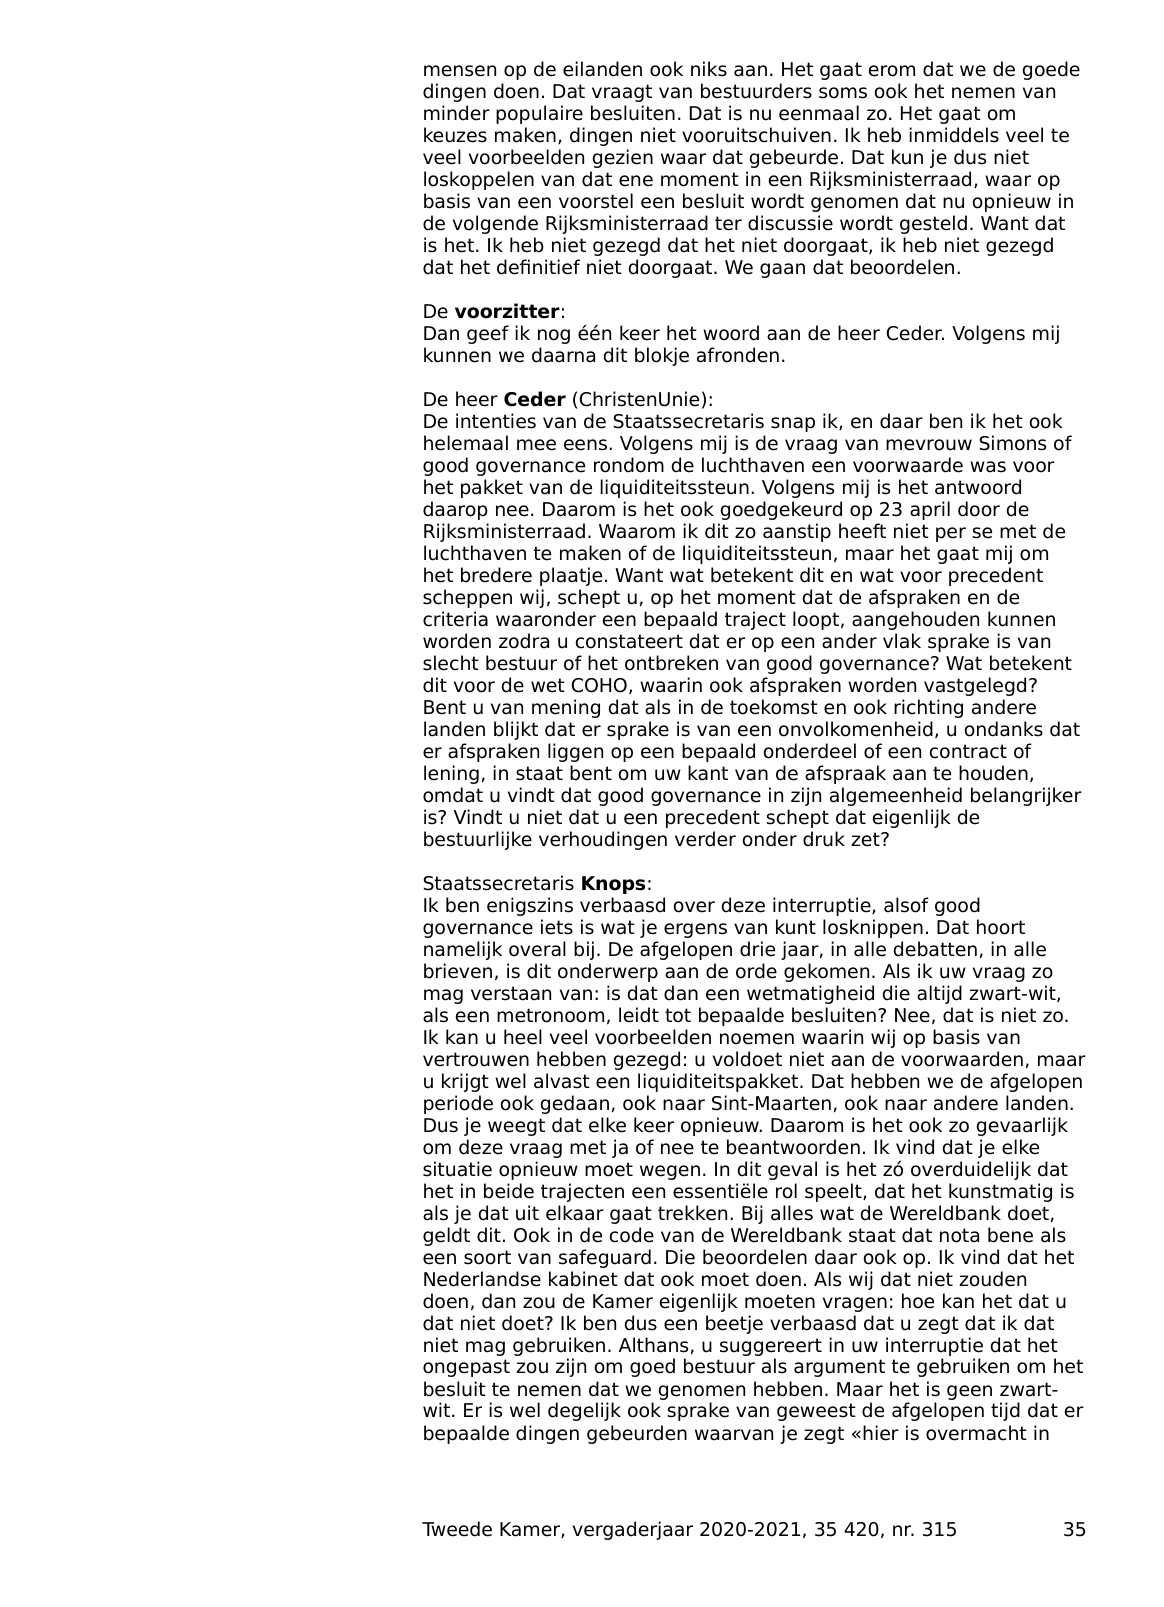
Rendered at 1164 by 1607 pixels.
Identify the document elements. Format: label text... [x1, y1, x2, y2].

text Staatssecretaris Knops: [422, 873, 1087, 895]
text De voorzitter: [422, 301, 1087, 323]
text mensen op de eilanden ook niks aan. Het gaat erom dat we de goede dingen doen. Dat vraagt van bestuurders soms ook het nemen van minder populaire besluiten. Dat is nu eenmaal zo. Het gaat om keuzes maken, dingen niet vooruitschuiven. Ik heb inmiddels veel te veel voorbeelden gezien waar dat gebeurde. Dat kun je dus niet loskoppelen van dat ene moment in een Rijksministerraad, waar op basis van een voorstel een besluit wordt genomen dat nu opnieuw in de volgende Rijksministerraad ter discussie wordt gesteld. Want dat is het. Ik heb niet gezegd dat het niet doorgaat, ik heb niet gezegd dat het definitief niet doorgaat. We gaan dat beoordelen. [422, 59, 1087, 279]
text De intenties van de Staatssecretaris snap ik, en daar ben ik het ook helemaal mee eens. Volgens mij is de vraag van mevrouw Simons of good governance rondom de luchthaven een voorwaarde was voor het pakket van de liquiditeitssteun. Volgens mij is het antwoord daarop nee. Daarom is het ook goedgekeurd op 23 april door de Rijksministerraad. Waarom ik dit zo aanstip heeft niet per se met de luchthaven te maken of de liquiditeitssteun, maar het gaat mij om het bredere plaatje. Want wat betekent dit en wat voor precedent scheppen wij, schept u, op het moment dat de afspraken en de criteria waaronder een bepaald traject loopt, aangehouden kunnen worden zodra u constateert dat er op een ander vlak sprake is van slecht bestuur of het ontbreken van good governance? Wat betekent dit voor de wet COHO, waarin ook afspraken worden vastgelegd? Bent u van mening dat als in de toekomst en ook richting andere landen blijkt dat er sprake is van een onvolkomenheid, u ondanks dat er afspraken liggen op een bepaald onderdeel of een contract of lening, in staat bent om uw kant van de afspraak aan te houden, omdat u vindt dat good governance in zijn algemeenheid belangrijker is? Vindt u niet dat u een precedent schept dat eigenlijk de bestuurlijke verhoudingen verder onder druk zet? [422, 411, 1087, 851]
text Ik ben enigszins verbaasd over deze interruptie, alsof good governance iets is wat je ergens van kunt losknippen. Dat hoort namelijk overal bij. De afgelopen drie jaar, in alle debatten, in alle brieven, is dit onderwerp aan de orde gekomen. Als ik uw vraag zo mag verstaan van: is dat dan een wetmatigheid die altijd zwart-wit, als een metronoom, leidt tot bepaalde besluiten? Nee, dat is niet zo. Ik kan u heel veel voorbeelden noemen waarin wij op basis van vertrouwen hebben gezegd: u voldoet niet aan de voorwaarden, maar u krijgt wel alvast een liquiditeitspakket. Dat hebben we de afgelopen periode ook gedaan, ook naar Sint-Maarten, ook naar andere landen. Dus je weegt dat elke keer opnieuw. Daarom is het ook zo gevaarlijk om deze vraag met ja of nee te beantwoorden. Ik vind dat je elke situatie opnieuw moet wegen. In dit geval is het zó overduidelijk dat het in beide trajecten een essentiële rol speelt, dat het kunstmatig is als je dat uit elkaar gaat trekken. Bij alles wat de Wereldbank doet, geldt dit. Ook in de code van de Wereldbank staat dat nota bene als een soort van safeguard. Die beoordelen daar ook op. Ik vind dat het Nederlandse kabinet dat ook moet doen. Als wij dat niet zouden doen, dan zou de Kamer eigenlijk moeten vragen: hoe kan het dat u dat niet doet? Ik ben dus een beetje verbaasd dat u zegt dat ik dat niet mag gebruiken. Althans, u suggereert in uw interruptie dat het ongepast zou zijn om goed bestuur als argument te gebruiken om het besluit te nemen dat we genomen hebben. Maar het is geen zwart-wit. Er is wel degelijk ook sprake van geweest de afgelopen tijd dat er bepaalde dingen gebeurden waarvan je zegt «hier is overmacht in [422, 895, 1087, 1444]
text Dan geef ik nog één keer het woord aan de heer Ceder. Volgens mij kunnen we daarna dit blokje afronden. [422, 323, 1087, 367]
text De heer Ceder (ChristenUnie): [422, 389, 1087, 411]
